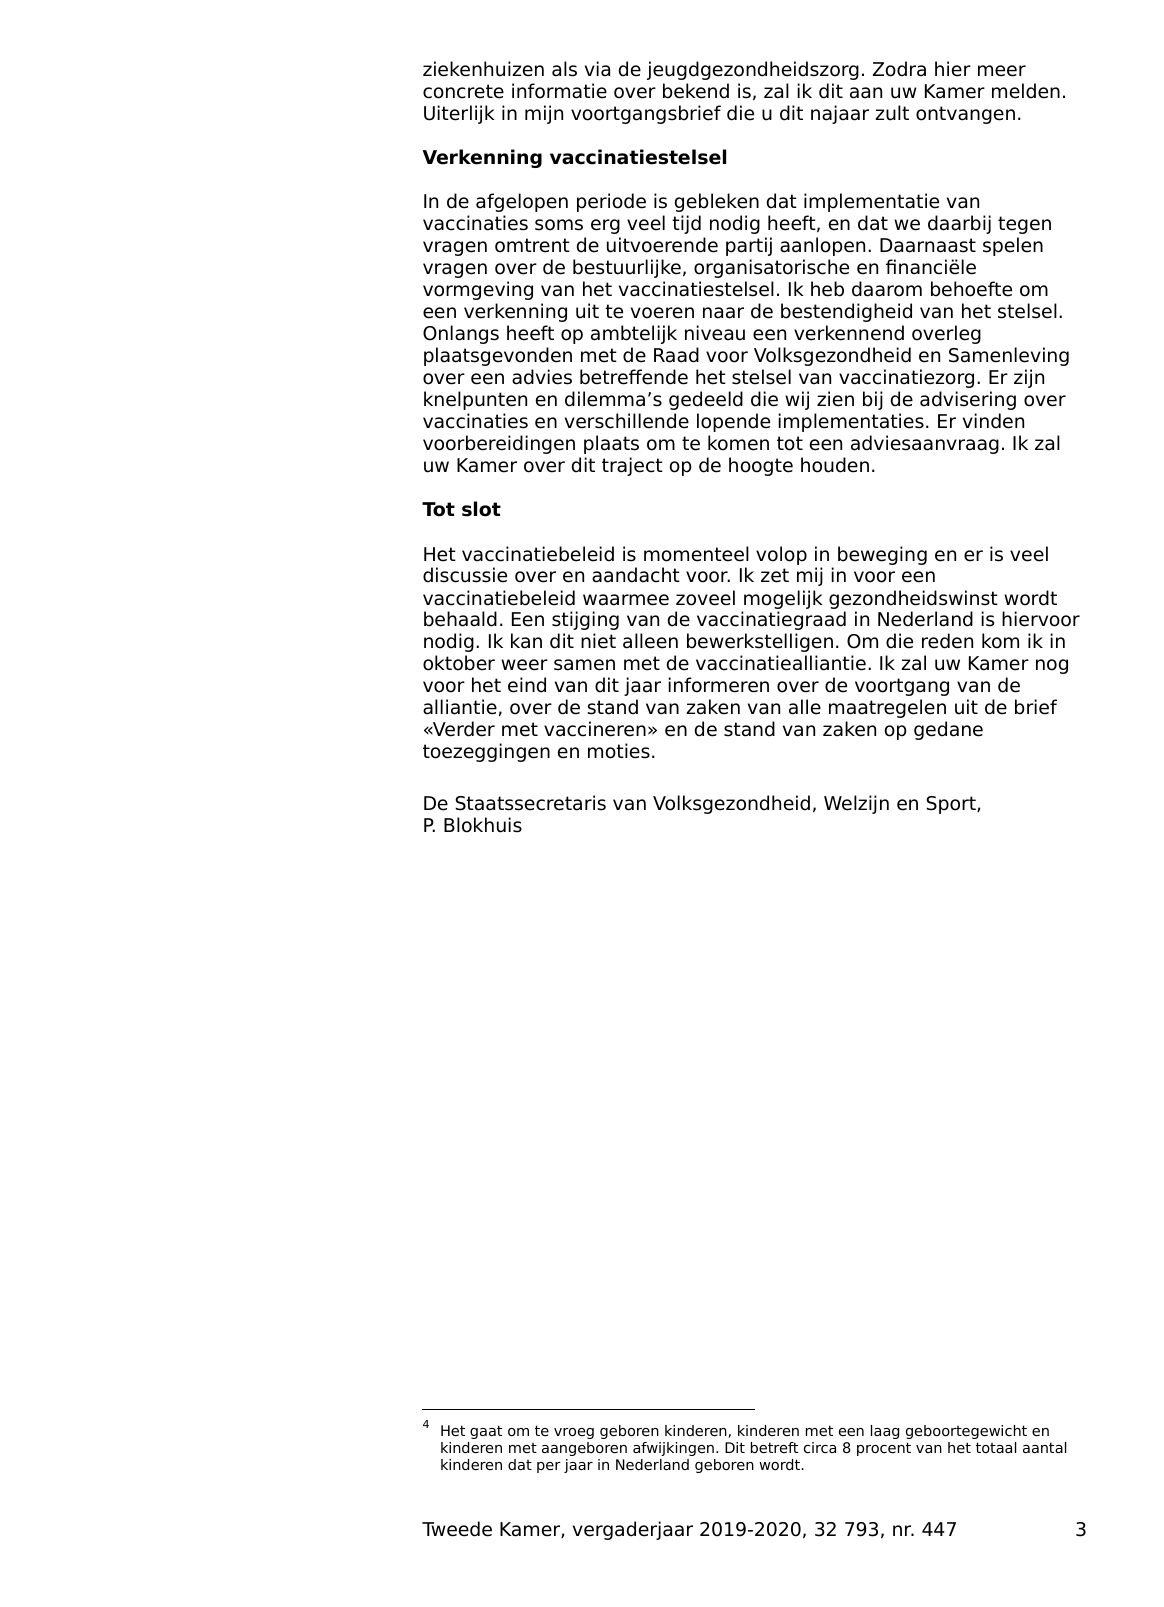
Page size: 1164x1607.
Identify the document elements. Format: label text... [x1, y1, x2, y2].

text In de afgelopen periode is gebleken dat implementatie van vaccinaties soms erg veel tijd nodig heeft, en dat we daarbij tegen vragen omtrent de uitvoerende partij aanlopen. Daarnaast spelen vragen over de bestuurlijke, organisatorische en financiële vormgeving van het vaccinatiestelsel. Ik heb daarom behoefte om een verkenning uit te voeren naar de bestendigheid van het stelsel. Onlangs heeft op ambtelijk niveau een verkennend overleg plaatsgevonden met de Raad voor Volksgezondheid en Samenleving over een advies betreffende het stelsel van vaccinatiezorg. Er zijn knelpunten en dilemma’s gedeeld die wij zien bij de advisering over vaccinaties en verschillende lopende implementaties. Er vinden voorbereidingen plaats om te komen tot een adviesaanvraag. Ik zal uw Kamer over dit traject op de hoogte houden. [422, 191, 1087, 477]
text Het vaccinatiebeleid is momenteel volop in beweging en er is veel discussie over en aandacht voor. Ik zet mij in voor een vaccinatiebeleid waarmee zoveel mogelijk gezondheidswinst wordt behaald. Een stijging van de vaccinatiegraad in Nederland is hiervoor nodig. Ik kan dit niet alleen bewerkstelligen. Om die reden kom ik in oktober weer samen met de vaccinatiealliantie. Ik zal uw Kamer nog voor het eind van dit jaar informeren over de voortgang van de alliantie, over de stand van zaken van alle maatregelen uit de brief «Verder met vaccineren» en de stand van zaken op gedane toezeggingen en moties. [422, 543, 1087, 763]
text De Staatssecretaris van Volksgezondheid, Welzijn en Sport, P. Blokhuis [422, 793, 1087, 837]
subtitle Verkenning vaccinatiestelsel [422, 147, 1087, 169]
subtitle Tot slot [422, 499, 1087, 521]
text Het gaat om te vroeg geboren kinderen, kinderen met een laag geboortegewicht en kinderen met aangeboren afwijkingen. Dit betreft circa 8 procent van het totaal aantal kinderen dat per jaar in Nederland geboren wordt. [422, 1418, 1087, 1474]
text ziekenhuizen als via de jeugdgezondheidszorg. Zodra hier meer concrete informatie over bekend is, zal ik dit aan uw Kamer melden. Uiterlijk in mijn voortgangsbrief die u dit najaar zult ontvangen. [422, 59, 1087, 125]
